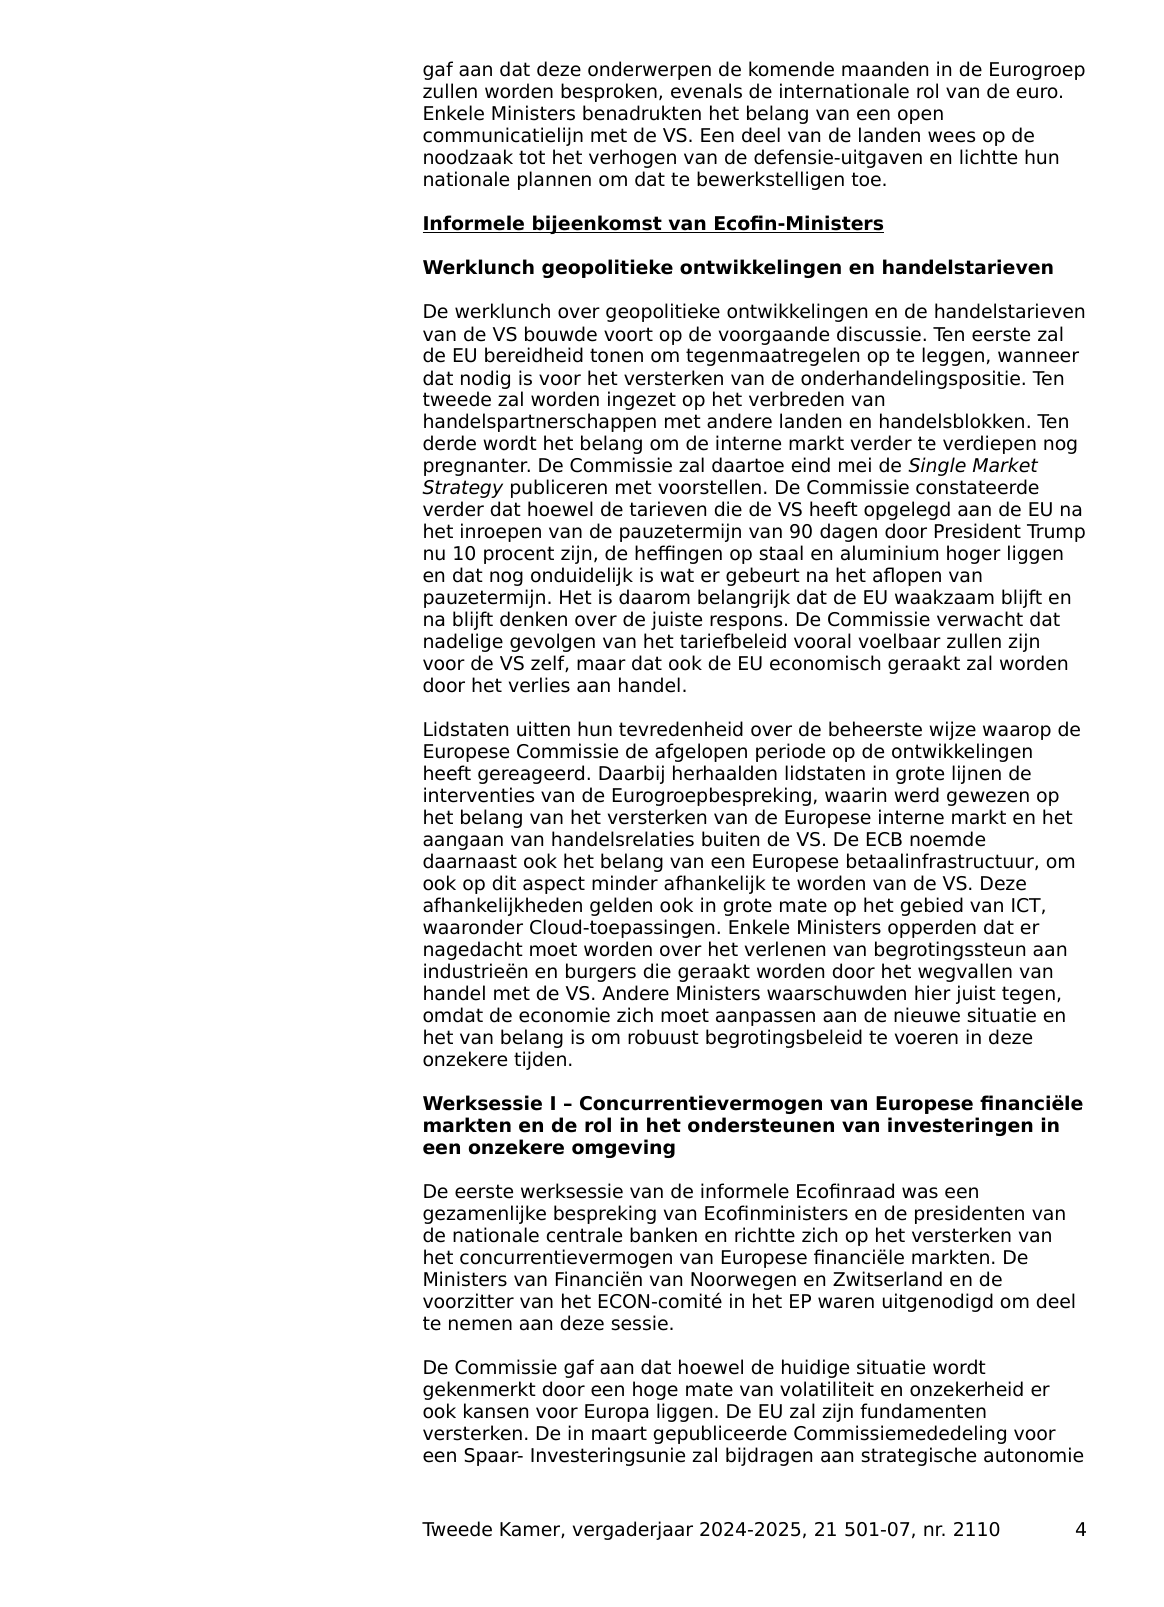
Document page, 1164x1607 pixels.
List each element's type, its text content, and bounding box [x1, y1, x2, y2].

text Lidstaten uitten hun tevredenheid over de beheerste wijze waarop de Europese Commissie de afgelopen periode op de ontwikkelingen heeft gereageerd. Daarbij herhaalden lidstaten in grote lijnen de interventies van de Eurogroepbespreking, waarin werd gewezen op het belang van het versterken van de Europese interne markt en het aangaan van handelsrelaties buiten de VS. De ECB noemde daarnaast ook het belang van een Europese betaalinfrastructuur, om ook op dit aspect minder afhankelijk te worden van de VS. Deze afhankelijkheden gelden ook in grote mate op het gebied van ICT, waaronder Cloud-toepassingen. Enkele Ministers opperden dat er nagedacht moet worden over het verlenen van begrotingssteun aan industrieën en burgers die geraakt worden door het wegvallen van handel met de VS. Andere Ministers waarschuwden hier juist tegen, omdat de economie zich moet aanpassen aan de nieuwe situatie en het van belang is om robuust begrotingsbeleid te voeren in deze onzekere tijden. [422, 719, 1087, 1071]
text De werklunch over geopolitieke ontwikkelingen en de handelstarieven van de VS bouwde voort op de voorgaande discussie. Ten eerste zal de EU bereidheid tonen om tegenmaatregelen op te leggen, wanneer dat nodig is voor het versterken van de onderhandelingspositie. Ten tweede zal worden ingezet op het verbreden van handelspartnerschappen met andere landen en handelsblokken. Ten derde wordt het belang om de interne markt verder te verdiepen nog pregnanter. De Commissie zal daartoe eind mei de Single Market Strategy publiceren met voorstellen. De Commissie constateerde verder dat hoewel de tarieven die de VS heeft opgelegd aan de EU na het inroepen van de pauzetermijn van 90 dagen door President Trump nu 10 procent zijn, de heffingen op staal en aluminium hoger liggen en dat nog onduidelijk is wat er gebeurt na het aflopen van pauzetermijn. Het is daarom belangrijk dat de EU waakzaam blijft en na blijft denken over de juiste respons. De Commissie verwacht dat nadelige gevolgen van het tariefbeleid vooral voelbaar zullen zijn voor de VS zelf, maar dat ook de EU economisch geraakt zal worden door het verlies aan handel. [422, 301, 1087, 697]
subtitle Werklunch geopolitieke ontwikkelingen en handelstarieven [422, 257, 1087, 279]
subtitle Informele bijeenkomst van Ecofin-Ministers [422, 213, 1087, 235]
text De Commissie gaf aan dat hoewel de huidige situatie wordt gekenmerkt door een hoge mate van volatiliteit en onzekerheid er ook kansen voor Europa liggen. De EU zal zijn fundamenten versterken. De in maart gepubliceerde Commissiemededeling voor een Spaar- Investeringsunie zal bijdragen aan strategische autonomie [422, 1357, 1087, 1467]
text De eerste werksessie van de informele Ecofinraad was een gezamenlijke bespreking van Ecofinministers en de presidenten van de nationale centrale banken en richtte zich op het versterken van het concurrentievermogen van Europese financiële markten. De Ministers van Financiën van Noorwegen en Zwitserland en de voorzitter van het ECON-comité in het EP waren uitgenodigd om deel te nemen aan deze sessie. [422, 1181, 1087, 1335]
text gaf aan dat deze onderwerpen de komende maanden in de Eurogroep zullen worden besproken, evenals de internationale rol van de euro. Enkele Ministers benadrukten het belang van een open communicatielijn met de VS. Een deel van de landen wees op de noodzaak tot het verhogen van de defensie-uitgaven en lichtte hun nationale plannen om dat te bewerkstelligen toe. [422, 59, 1087, 191]
subtitle Werksessie I – Concurrentievermogen van Europese financiële markten en de rol in het ondersteunen van investeringen in een onzekere omgeving [422, 1093, 1087, 1159]
